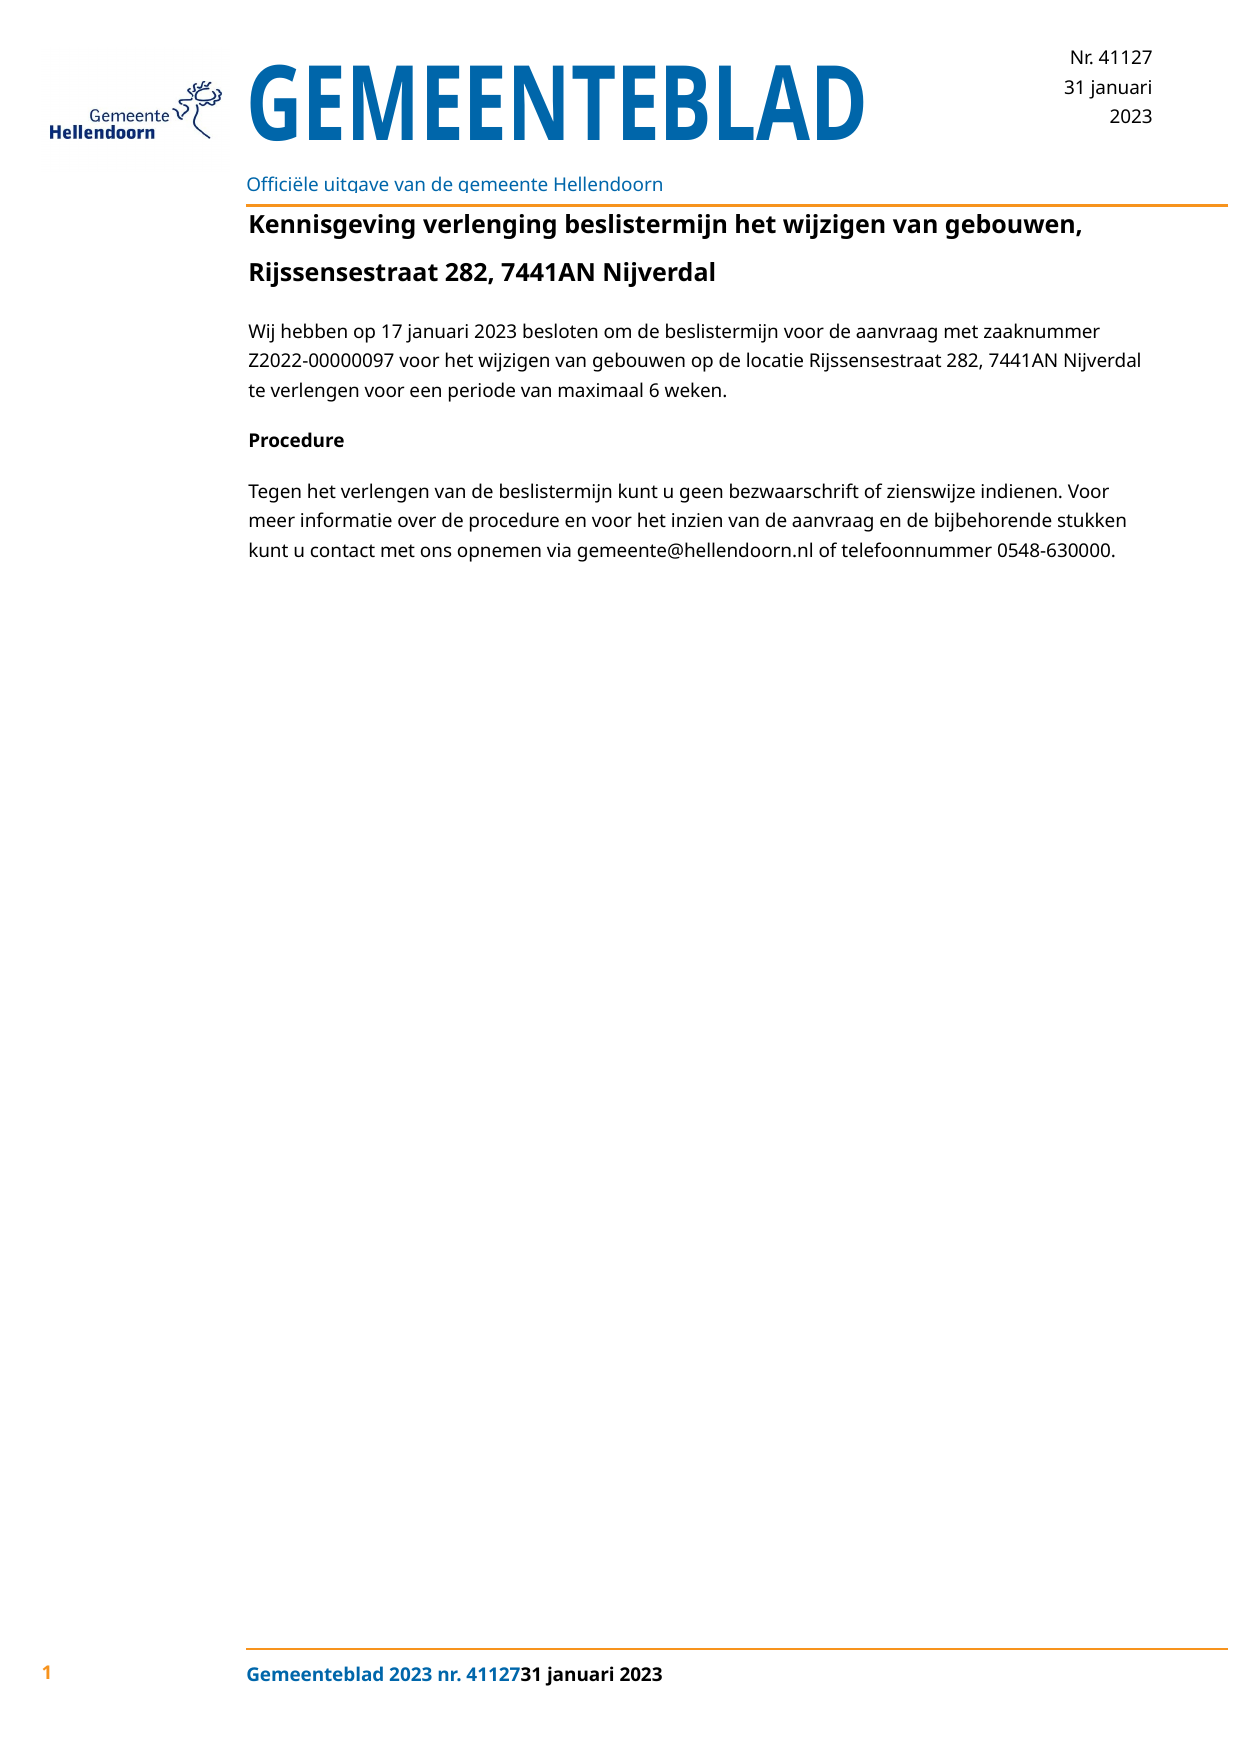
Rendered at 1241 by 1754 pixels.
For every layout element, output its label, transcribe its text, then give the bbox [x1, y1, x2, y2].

text Kennisgeving verlenging beslistermijn het wijzigen van gebouwen, Rijssensestraat 282, 7441AN Nijverdal [248, 207, 1152, 288]
text Wij hebben op 17 januari 2023 besloten om de beslistermijn voor de aanvraag met zaaknummer Z2022-00000097 voor het wijzigen van gebouwen op de locatie Rijssensestraat 282, 7441AN Nijverdal te verlengen voor een periode van maximaal 6 weken. [248, 318, 1152, 403]
picture [41, 47, 231, 172]
text Procedure [248, 427, 1152, 453]
text Tegen het verlengen van de beslistermijn kunt u geen bezwaarschrift of zienswijze indienen. Voor meer informatie over de procedure en voor het inzien van de aanvraag en de bijbehorende stukken kunt u contact met ons opnemen via gemeente@hellendoorn.nl of telefoonnummer 0548-630000. [248, 478, 1152, 563]
